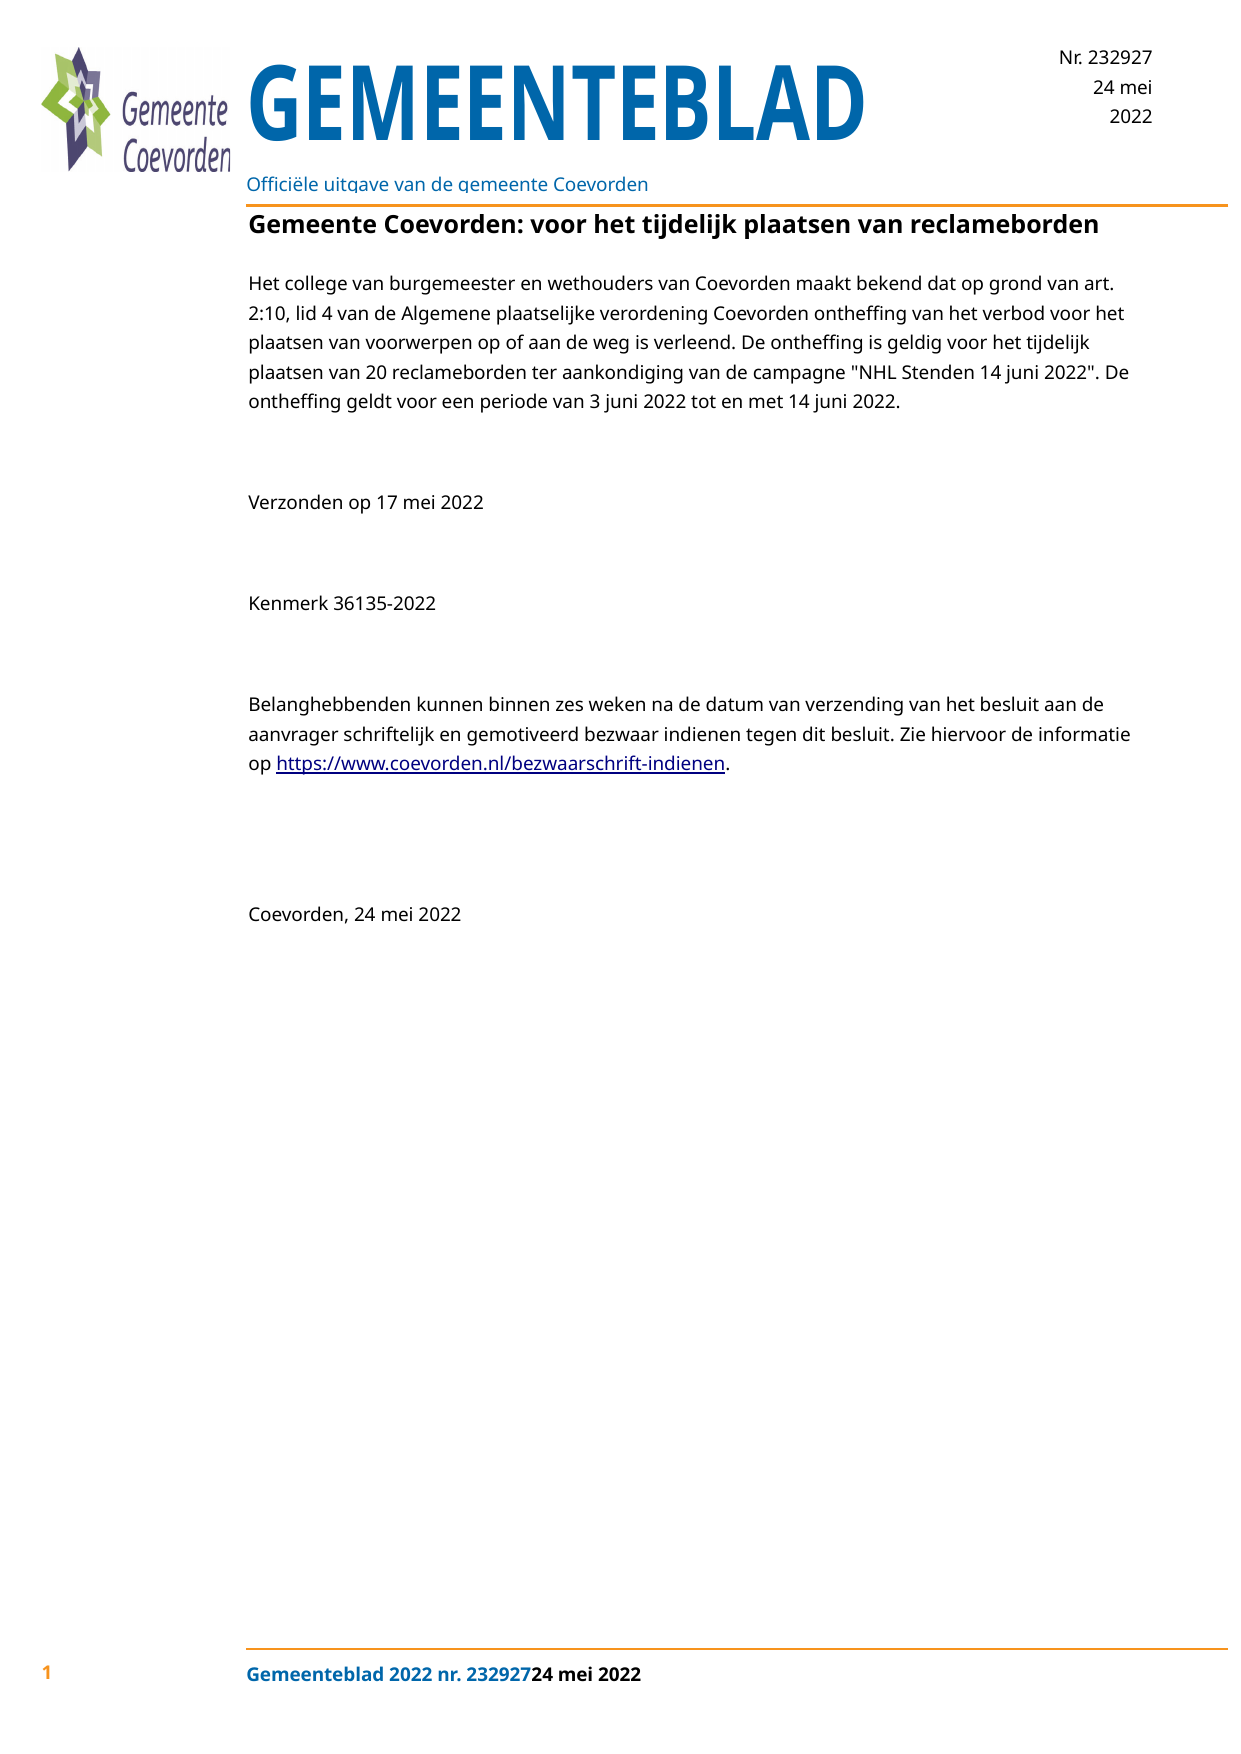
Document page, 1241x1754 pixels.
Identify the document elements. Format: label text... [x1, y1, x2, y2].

text Verzonden op 17 mei 2022 [248, 489, 1152, 515]
picture [41, 47, 231, 172]
text Het college van burgemeester en wethouders van Coevorden maakt bekend dat op grond van art. 2:10, lid 4 van de Algemene plaatselijke verordening Coevorden ontheffing van het verbod voor het plaatsen van voorwerpen op of aan de weg is verleend. De ontheffing is geldig voor het tijdelijk plaatsen van 20 reclameborden ter aankondiging van de campagne "NHL Stenden 14 juni 2022". De ontheffing geldt voor een periode van 3 juni 2022 tot en met 14 juni 2022. [248, 270, 1152, 414]
text Coevorden, 24 mei 2022 [248, 902, 1152, 927]
text Kenmerk 36135-2022 [248, 590, 1152, 616]
text Belanghebbenden kunnen binnen zes weken na de datum van verzending van het besluit aan de aanvrager schriftelijk en gemotiveerd bezwaar indienen tegen dit besluit. Zie hiervoor de informatie op https://www.coevorden.nl/bezwaarschrift-indienen. [248, 691, 1152, 776]
text Gemeente Coevorden: voor het tijdelijk plaatsen van reclameborden [248, 207, 1152, 241]
